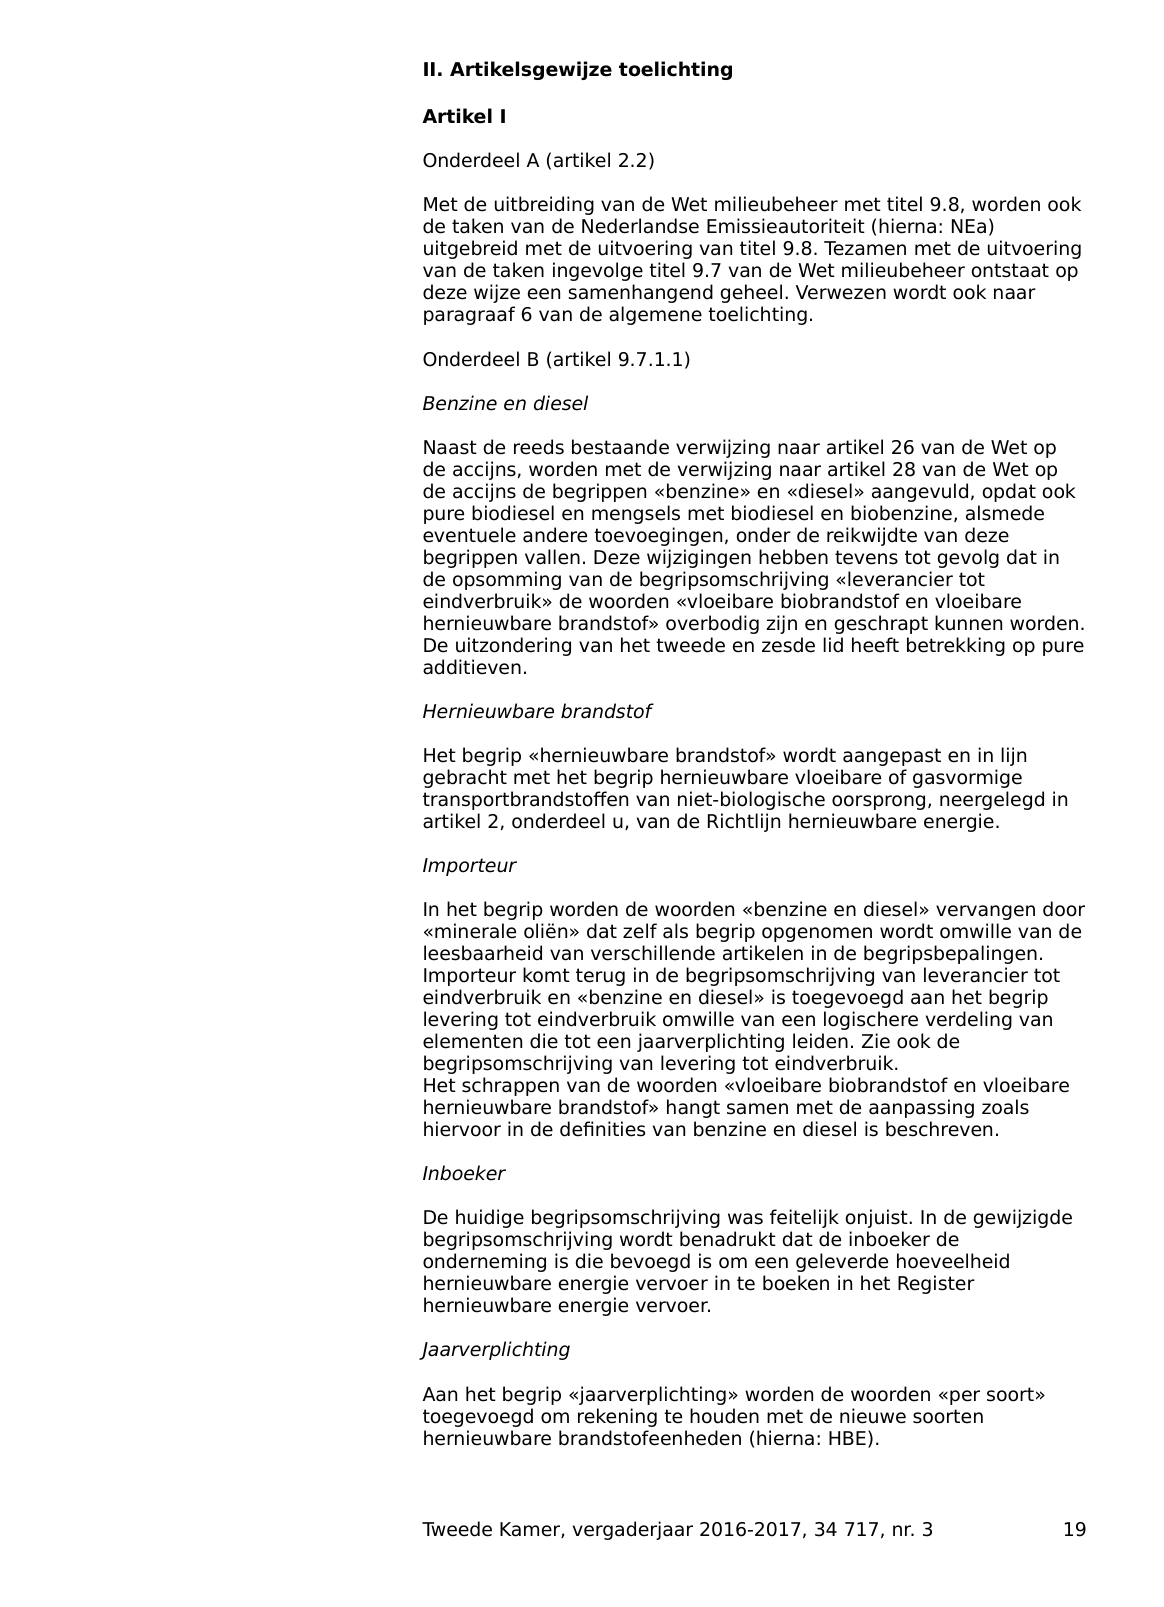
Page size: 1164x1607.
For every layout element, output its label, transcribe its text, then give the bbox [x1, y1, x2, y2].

subtitle II. Artikelsgewijze toelichting [422, 59, 1087, 81]
subtitle Onderdeel B (artikel 9.7.1.1) [422, 348, 1087, 370]
text Naast de reeds bestaande verwijzing naar artikel 26 van de Wet op de accijns, worden met de verwijzing naar artikel 28 van de Wet op de accijns de begrippen «benzine» en «diesel» aangevuld, opdat ook pure biodiesel en mengsels met biodiesel en biobenzine, alsmede eventuele andere toevoegingen, onder de reikwijdte van deze begrippen vallen. Deze wijzigingen hebben tevens tot gevolg dat in de opsomming van de begripsomschrijving «leverancier tot eindverbruik» de woorden «vloeibare biobrandstof en vloeibare hernieuwbare brandstof» overbodig zijn en geschrapt kunnen worden. De uitzondering van het tweede en zesde lid heeft betrekking op pure additieven. [422, 437, 1087, 678]
subtitle Artikel I [422, 106, 1087, 128]
text Het begrip «hernieuwbare brandstof» wordt aangepast en in lijn gebracht met het begrip hernieuwbare vloeibare of gasvormige transportbrandstoffen van niet-biologische oorsprong, neergelegd in artikel 2, onderdeel u, van de Richtlijn hernieuwbare energie. [422, 745, 1087, 833]
subtitle Hernieuwbare brandstof [422, 701, 1087, 723]
subtitle Inboeker [422, 1163, 1087, 1185]
text Aan het begrip «jaarverplichting» worden de woorden «per soort» toegevoegd om rekening te houden met de nieuwe soorten hernieuwbare brandstofeenheden (hierna: HBE). [422, 1383, 1087, 1449]
text De huidige begripsomschrijving was feitelijk onjuist. In de gewijzigde begripsomschrijving wordt benadrukt dat de inboeker de onderneming is die bevoegd is om een geleverde hoeveelheid hernieuwbare energie vervoer in te boeken in het Register hernieuwbare energie vervoer. [422, 1207, 1087, 1317]
subtitle Benzine en diesel [422, 393, 1087, 414]
subtitle Onderdeel A (artikel 2.2) [422, 150, 1087, 172]
text Met de uitbreiding van de Wet milieubeheer met titel 9.8, worden ook de taken van de Nederlandse Emissieautoriteit (hierna: NEa) uitgebreid met de uitvoering van titel 9.8. Tezamen met de uitvoering van de taken ingevolge titel 9.7 van de Wet milieubeheer ontstaat op deze wijze een samenhangend geheel. Verwezen wordt ook naar paragraaf 6 van de algemene toelichting. [422, 194, 1087, 326]
text In het begrip worden de woorden «benzine en diesel» vervangen door «minerale oliën» dat zelf als begrip opgenomen wordt omwille van de leesbaarheid van verschillende artikelen in de begripsbepalingen. Importeur komt terug in de begripsomschrijving van leverancier tot eindverbruik en «benzine en diesel» is toegevoegd aan het begrip levering tot eindverbruik omwille van een logischere verdeling van elementen die tot een jaarverplichting leiden. Zie ook de begripsomschrijving van levering tot eindverbruik. [422, 899, 1087, 1075]
subtitle Importeur [422, 855, 1087, 877]
text Het schrappen van de woorden «vloeibare biobrandstof en vloeibare hernieuwbare brandstof» hangt samen met de aanpassing zoals hiervoor in de definities van benzine en diesel is beschreven. [422, 1075, 1087, 1141]
subtitle Jaarverplichting [422, 1339, 1087, 1361]
